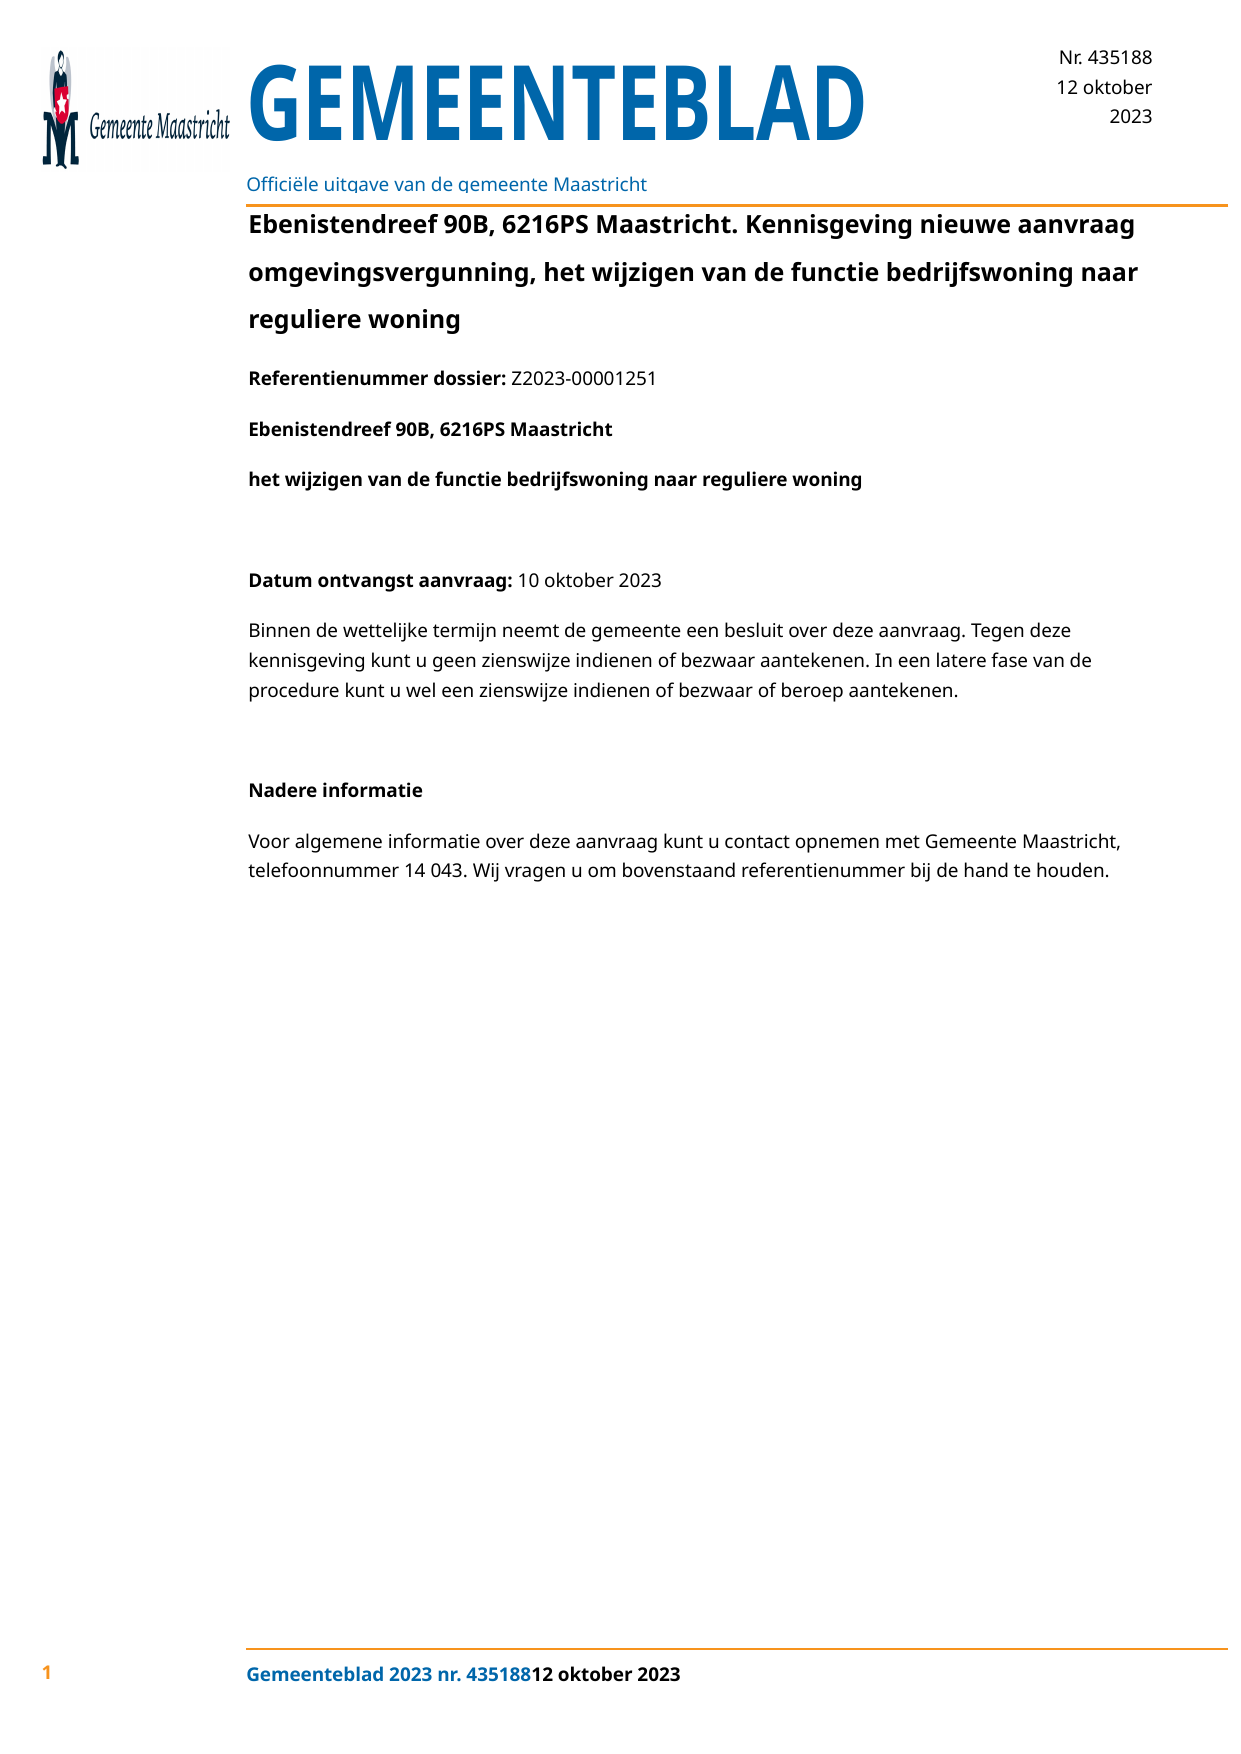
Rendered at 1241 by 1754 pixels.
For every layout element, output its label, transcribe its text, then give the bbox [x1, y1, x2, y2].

picture [41, 47, 231, 172]
text Ebenistendreef 90B, 6216PS Maastricht [248, 416, 1152, 442]
text Ebenistendreef 90B, 6216PS Maastricht. Kennisgeving nieuwe aanvraag omgevingsvergunning, het wijzigen van de functie bedrijfswoning naar reguliere woning [248, 207, 1152, 336]
text Datum ontvangst aanvraag: 10 oktober 2023 [248, 567, 1152, 593]
text Nadere informatie [248, 778, 1152, 803]
text Binnen de wettelijke termijn neemt de gemeente een besluit over deze aanvraag. Tegen deze kennisgeving kunt u geen zienswijze indienen of bezwaar aantekenen. In een latere fase van de procedure kunt u wel een zienswijze indienen of bezwaar of beroep aantekenen. [248, 618, 1152, 702]
text Referentienummer dossier: Z2023-00001251 [248, 366, 1152, 391]
text Voor algemene informatie over deze aanvraag kunt u contact opnemen met Gemeente Maastricht, telefoonnummer 14 043. Wij vragen u om bovenstaand referentienummer bij de hand te houden. [248, 828, 1152, 883]
text het wijzigen van de functie bedrijfswoning naar reguliere woning [248, 466, 1152, 492]
